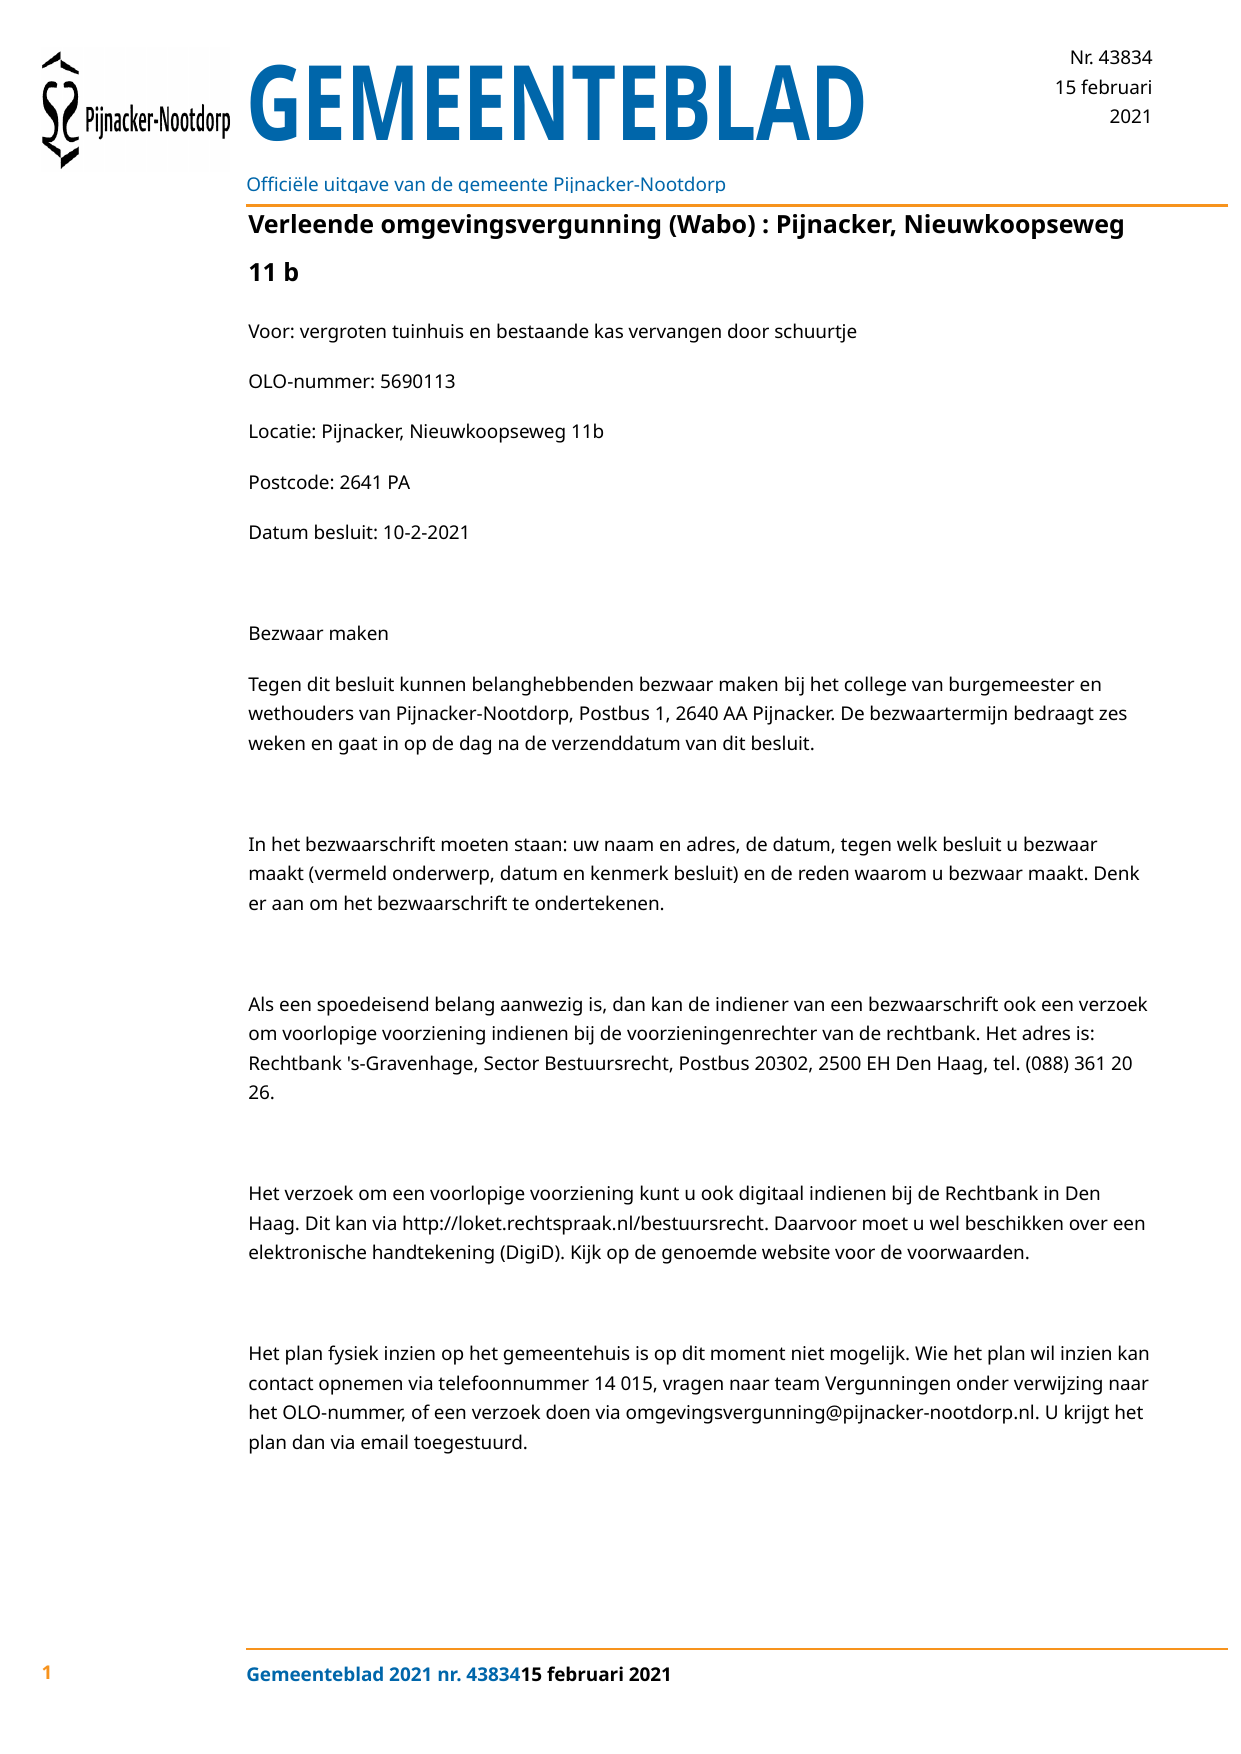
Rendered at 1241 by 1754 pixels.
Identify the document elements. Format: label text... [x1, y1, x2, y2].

text Verleende omgevingsvergunning (Wabo) : Pijnacker, Nieuwkoopseweg 11 b [248, 207, 1152, 288]
picture [41, 47, 231, 172]
text Het plan fysiek inzien op het gemeentehuis is op dit moment niet mogelijk. Wie het plan wil inzien kan contact opnemen via telefoonnummer 14 015, vragen naar team Vergunningen onder verwijzing naar het OLO-nummer, of een verzoek doen via omgevingsvergunning@pijnacker-nootdorp.nl. U krijgt het plan dan via email toegestuurd. [248, 1340, 1152, 1455]
text OLO-nummer: 5690113 [248, 368, 1152, 394]
text Voor: vergroten tuinhuis en bestaande kas vervangen door schuurtje [248, 318, 1152, 344]
text Locatie: Pijnacker, Nieuwkoopseweg 11b [248, 419, 1152, 444]
text Het verzoek om een voorlopige voorziening kunt u ook digitaal indienen bij de Rechtbank in Den Haag. Dit kan via http://loket.rechtspraak.nl/bestuursrecht. Daarvoor moet u wel beschikken over een elektronische handtekening (DigiD). Kijk op de genoemde website voor de voorwaarden. [248, 1180, 1152, 1265]
text Als een spoedeisend belang aanwezig is, dan kan de indiener van een bezwaarschrift ook een verzoek om voorlopige voorziening indienen bij de voorzieningenrechter van de rechtbank. Het adres is: Rechtbank 's-Gravenhage, Sector Bestuursrecht, Postbus 20302, 2500 EH Den Haag, tel. (088) 361 20 26. [248, 991, 1152, 1105]
text Postcode: 2641 PA [248, 469, 1152, 495]
text Bezwaar maken [248, 620, 1152, 646]
text Datum besluit: 10-2-2021 [248, 519, 1152, 545]
text In het bezwaarschrift moeten staan: uw naam en adres, de datum, tegen welk besluit u bezwaar maakt (vermeld onderwerp, datum en kenmerk besluit) en de reden waarom u bezwaar maakt. Denk er aan om het bezwaarschrift te ondertekenen. [248, 831, 1152, 916]
text Tegen dit besluit kunnen belanghebbenden bezwaar maken bij het college van burgemeester en wethouders van Pijnacker-Nootdorp, Postbus 1, 2640 AA Pijnacker. De bezwaartermijn bedraagt zes weken en gaat in op de dag na de verzenddatum van dit besluit. [248, 671, 1152, 756]
